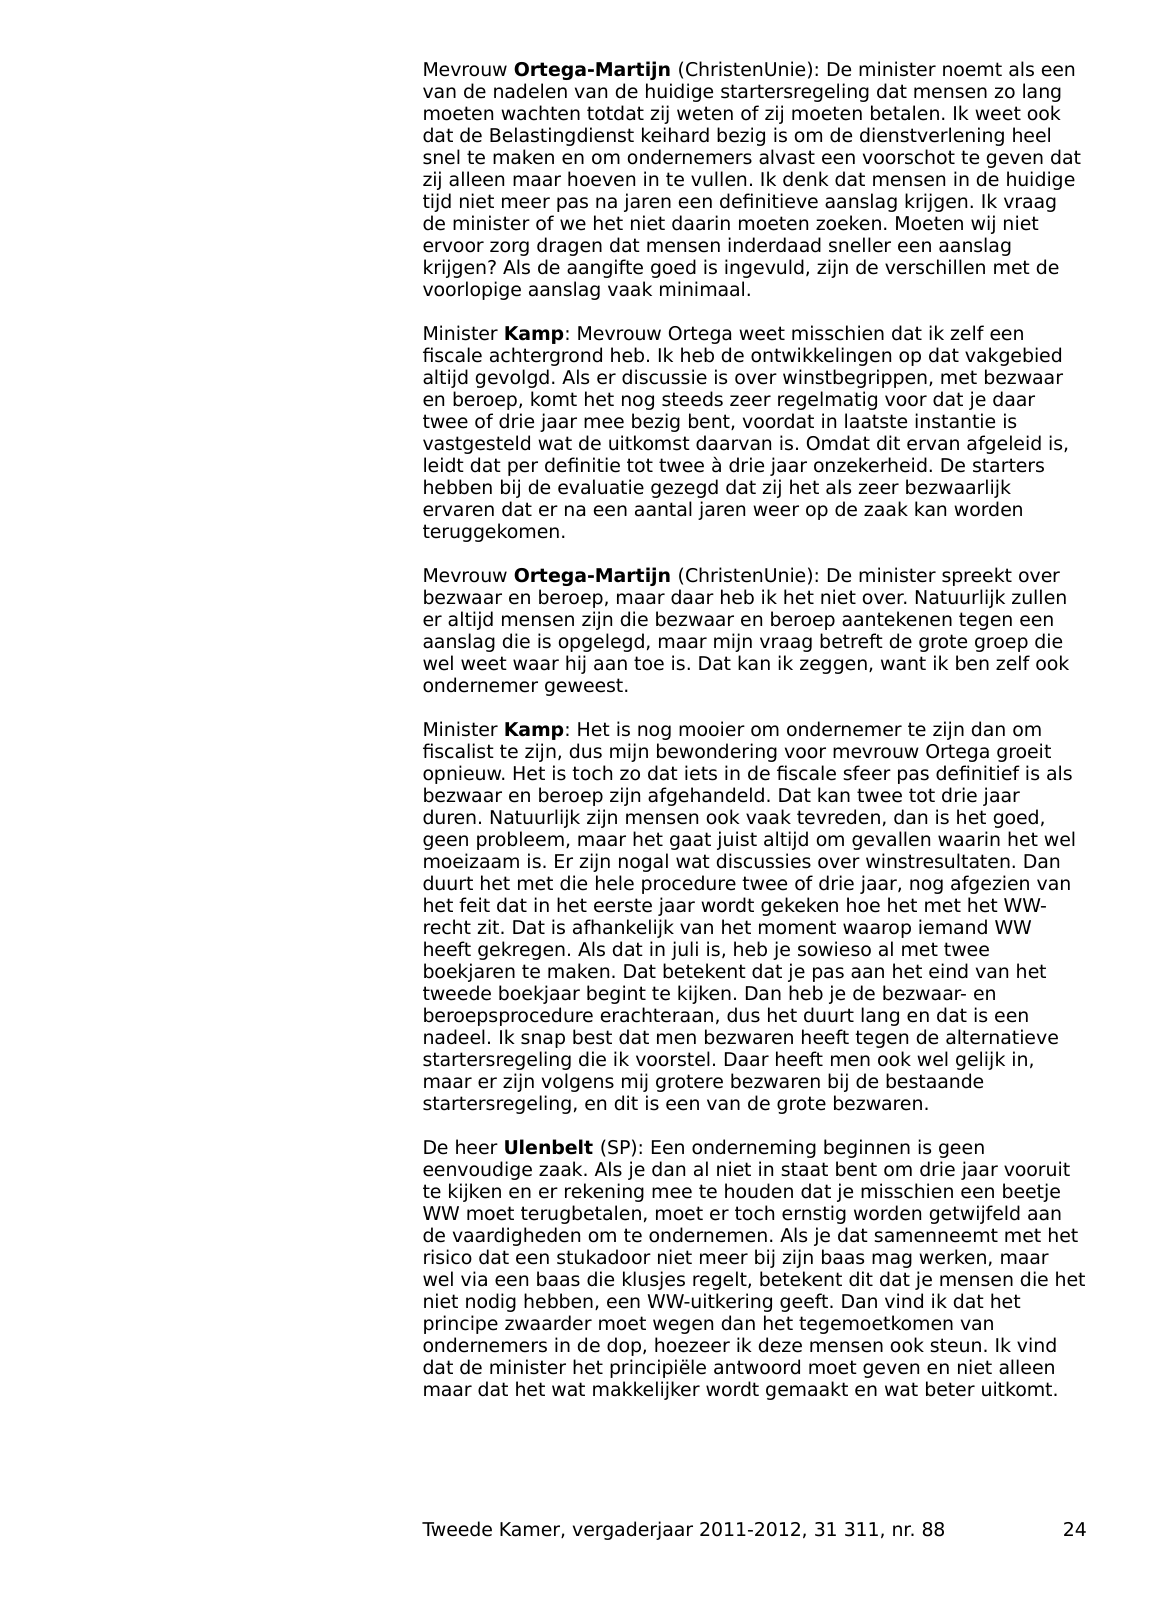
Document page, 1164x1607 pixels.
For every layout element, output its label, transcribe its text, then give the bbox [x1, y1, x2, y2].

text Minister Kamp: Het is nog mooier om ondernemer te zijn dan om fiscalist te zijn, dus mijn bewondering voor mevrouw Ortega groeit opnieuw. Het is toch zo dat iets in de fiscale sfeer pas definitief is als bezwaar en beroep zijn afgehandeld. Dat kan twee tot drie jaar duren. Natuurlijk zijn mensen ook vaak tevreden, dan is het goed, geen probleem, maar het gaat juist altijd om gevallen waarin het wel moeizaam is. Er zijn nogal wat discussies over winstresultaten. Dan duurt het met die hele procedure twee of drie jaar, nog afgezien van het feit dat in het eerste jaar wordt gekeken hoe het met het WW-recht zit. Dat is afhankelijk van het moment waarop iemand WW heeft gekregen. Als dat in juli is, heb je sowieso al met twee boekjaren te maken. Dat betekent dat je pas aan het eind van het tweede boekjaar begint te kijken. Dan heb je de bezwaar- en beroepsprocedure erachteraan, dus het duurt lang en dat is een nadeel. Ik snap best dat men bezwaren heeft tegen de alternatieve startersregeling die ik voorstel. Daar heeft men ook wel gelijk in, maar er zijn volgens mij grotere bezwaren bij de bestaande startersregeling, en dit is een van de grote bezwaren. [422, 719, 1087, 1115]
text Mevrouw Ortega-Martijn (ChristenUnie): De minister noemt als een van de nadelen van de huidige startersregeling dat mensen zo lang moeten wachten totdat zij weten of zij moeten betalen. Ik weet ook dat de Belastingdienst keihard bezig is om de dienstverlening heel snel te maken en om ondernemers alvast een voorschot te geven dat zij alleen maar hoeven in te vullen. Ik denk dat mensen in de huidige tijd niet meer pas na jaren een definitieve aanslag krijgen. Ik vraag de minister of we het niet daarin moeten zoeken. Moeten wij niet ervoor zorg dragen dat mensen inderdaad sneller een aanslag krijgen? Als de aangifte goed is ingevuld, zijn de verschillen met de voorlopige aanslag vaak minimaal. [422, 59, 1087, 301]
text De heer Ulenbelt (SP): Een onderneming beginnen is geen eenvoudige zaak. Als je dan al niet in staat bent om drie jaar vooruit te kijken en er rekening mee te houden dat je misschien een beetje WW moet terugbetalen, moet er toch ernstig worden getwijfeld aan de vaardigheden om te ondernemen. Als je dat samenneemt met het risico dat een stukadoor niet meer bij zijn baas mag werken, maar wel via een baas die klusjes regelt, betekent dit dat je mensen die het niet nodig hebben, een WW-uitkering geeft. Dan vind ik dat het principe zwaarder moet wegen dan het tegemoetkomen van ondernemers in de dop, hoezeer ik deze mensen ook steun. Ik vind dat de minister het principiële antwoord moet geven en niet alleen maar dat het wat makkelijker wordt gemaakt en wat beter uitkomt. [422, 1137, 1087, 1401]
text Mevrouw Ortega-Martijn (ChristenUnie): De minister spreekt over bezwaar en beroep, maar daar heb ik het niet over. Natuurlijk zullen er altijd mensen zijn die bezwaar en beroep aantekenen tegen een aanslag die is opgelegd, maar mijn vraag betreft de grote groep die wel weet waar hij aan toe is. Dat kan ik zeggen, want ik ben zelf ook ondernemer geweest. [422, 565, 1087, 697]
text Minister Kamp: Mevrouw Ortega weet misschien dat ik zelf een fiscale achtergrond heb. Ik heb de ontwikkelingen op dat vakgebied altijd gevolgd. Als er discussie is over winstbegrippen, met bezwaar en beroep, komt het nog steeds zeer regelmatig voor dat je daar twee of drie jaar mee bezig bent, voordat in laatste instantie is vastgesteld wat de uitkomst daarvan is. Omdat dit ervan afgeleid is, leidt dat per definitie tot twee à drie jaar onzekerheid. De starters hebben bij de evaluatie gezegd dat zij het als zeer bezwaarlijk ervaren dat er na een aantal jaren weer op de zaak kan worden teruggekomen. [422, 323, 1087, 543]
